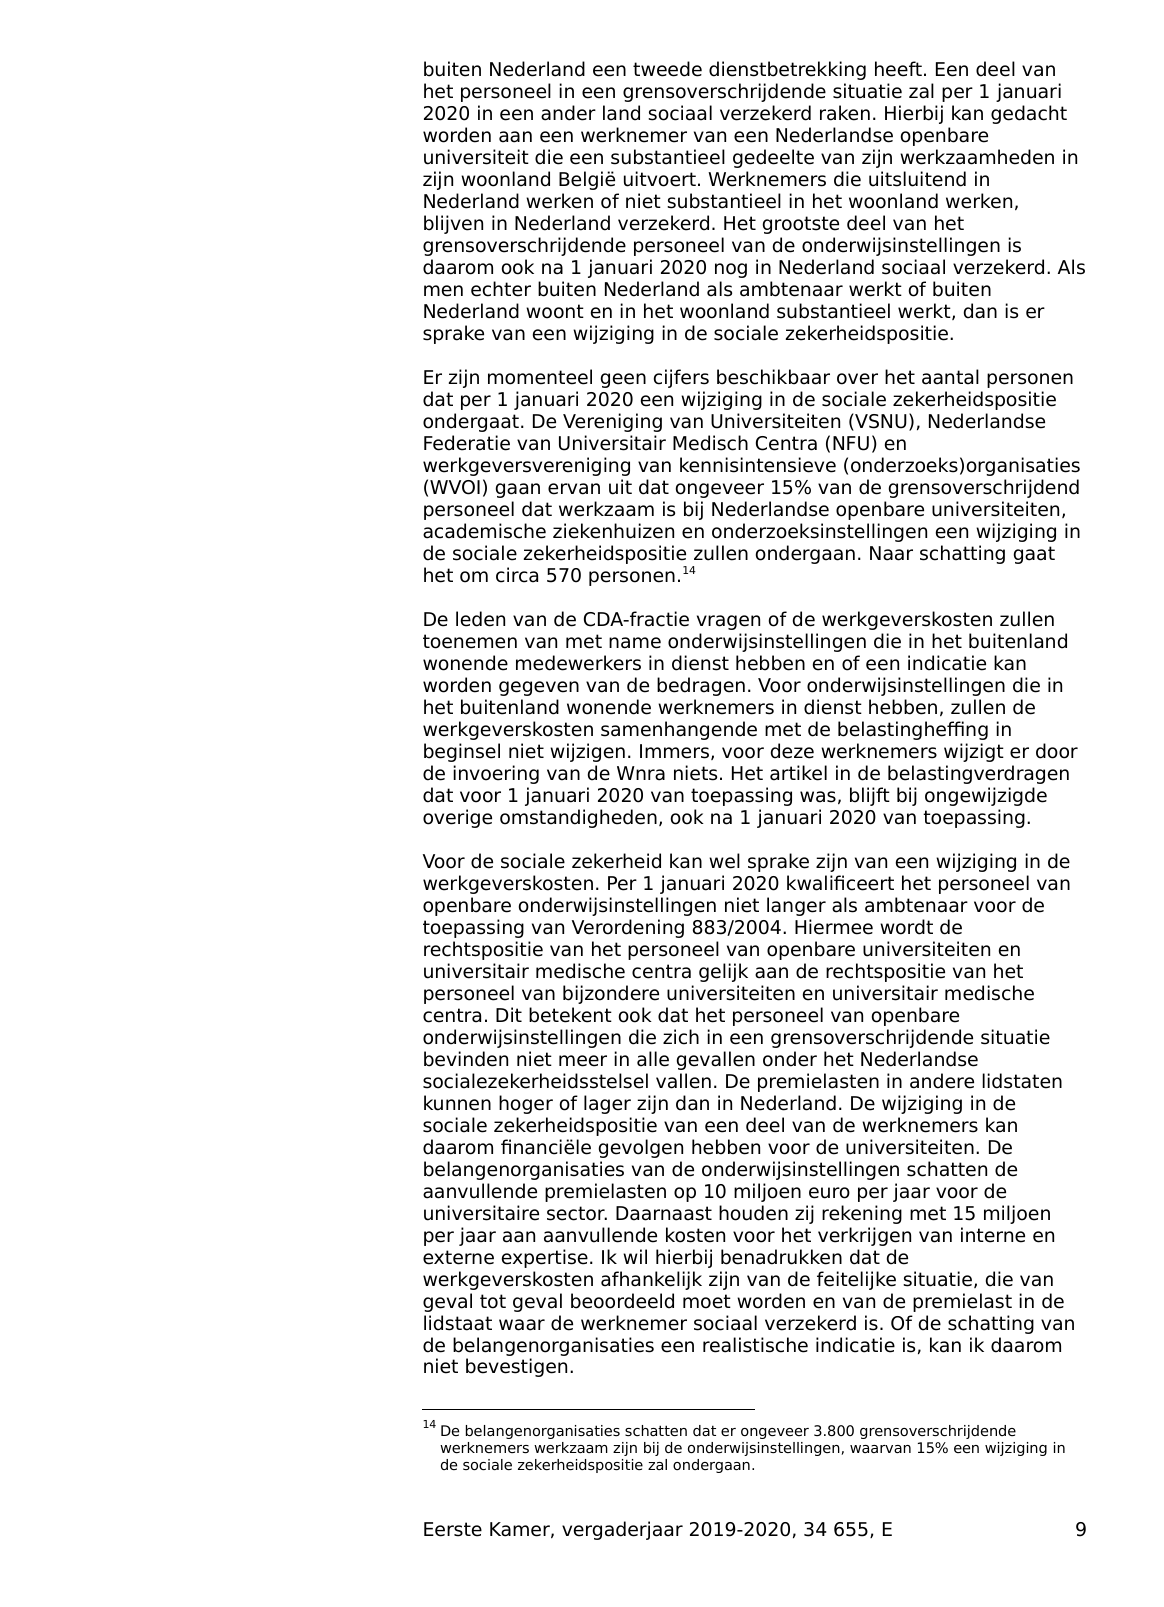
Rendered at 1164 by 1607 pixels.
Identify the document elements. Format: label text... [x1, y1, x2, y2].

text De belangenorganisaties schatten dat er ongeveer 3.800 grensoverschrijdende werknemers werkzaam zijn bij de onderwijsinstellingen, waarvan 15% een wijziging in de sociale zekerheidspositie zal ondergaan. [422, 1418, 1087, 1474]
text Voor de sociale zekerheid kan wel sprake zijn van een wijziging in de werkgeverskosten. Per 1 januari 2020 kwalificeert het personeel van openbare onderwijsinstellingen niet langer als ambtenaar voor de toepassing van Verordening 883/2004. Hiermee wordt de rechtspositie van het personeel van openbare universiteiten en universitair medische centra gelijk aan de rechtspositie van het personeel van bijzondere universiteiten en universitair medische centra. Dit betekent ook dat het personeel van openbare onderwijsinstellingen die zich in een grensoverschrijdende situatie bevinden niet meer in alle gevallen onder het Nederlandse socialezekerheidsstelsel vallen. De premielasten in andere lidstaten kunnen hoger of lager zijn dan in Nederland. De wijziging in de sociale zekerheidspositie van een deel van de werknemers kan daarom financiële gevolgen hebben voor de universiteiten. De belangenorganisaties van de onderwijsinstellingen schatten de aanvullende premielasten op 10 miljoen euro per jaar voor de universitaire sector. Daarnaast houden zij rekening met 15 miljoen per jaar aan aanvullende kosten voor het verkrijgen van interne en externe expertise. Ik wil hierbij benadrukken dat de werkgeverskosten afhankelijk zijn van de feitelijke situatie, die van geval tot geval beoordeeld moet worden en van de premielast in de lidstaat waar de werknemer sociaal verzekerd is. Of de schatting van de belangenorganisaties een realistische indicatie is, kan ik daarom niet bevestigen. [422, 851, 1087, 1378]
text Er zijn momenteel geen cijfers beschikbaar over het aantal personen dat per 1 januari 2020 een wijziging in de sociale zekerheidspositie ondergaat. De Vereniging van Universiteiten (VSNU), Nederlandse Federatie van Universitair Medisch Centra (NFU) en werkgeversvereniging van kennisintensieve (onderzoeks)organisaties (WVOI) gaan ervan uit dat ongeveer 15% van de grensoverschrijdend personeel dat werkzaam is bij Nederlandse openbare universiteiten, academische ziekenhuizen en onderzoeksinstellingen een wijziging in de sociale zekerheidspositie zullen ondergaan. Naar schatting gaat het om circa 570 personen. [422, 367, 1087, 587]
text De leden van de CDA-fractie vragen of de werkgeverskosten zullen toenemen van met name onderwijsinstellingen die in het buitenland wonende medewerkers in dienst hebben en of een indicatie kan worden gegeven van de bedragen. Voor onderwijsinstellingen die in het buitenland wonende werknemers in dienst hebben, zullen de werkgeverskosten samenhangende met de belastingheffing in beginsel niet wijzigen. Immers, voor deze werknemers wijzigt er door de invoering van de Wnra niets. Het artikel in de belastingverdragen dat voor 1 januari 2020 van toepassing was, blijft bij ongewijzigde overige omstandigheden, ook na 1 januari 2020 van toepassing. [422, 609, 1087, 829]
text buiten Nederland een tweede dienstbetrekking heeft. Een deel van het personeel in een grensoverschrijdende situatie zal per 1 januari 2020 in een ander land sociaal verzekerd raken. Hierbij kan gedacht worden aan een werknemer van een Nederlandse openbare universiteit die een substantieel gedeelte van zijn werkzaamheden in zijn woonland België uitvoert. Werknemers die uitsluitend in Nederland werken of niet substantieel in het woonland werken, blijven in Nederland verzekerd. Het grootste deel van het grensoverschrijdende personeel van de onderwijsinstellingen is daarom ook na 1 januari 2020 nog in Nederland sociaal verzekerd. Als men echter buiten Nederland als ambtenaar werkt of buiten Nederland woont en in het woonland substantieel werkt, dan is er sprake van een wijziging in de sociale zekerheidspositie. [422, 59, 1087, 345]
